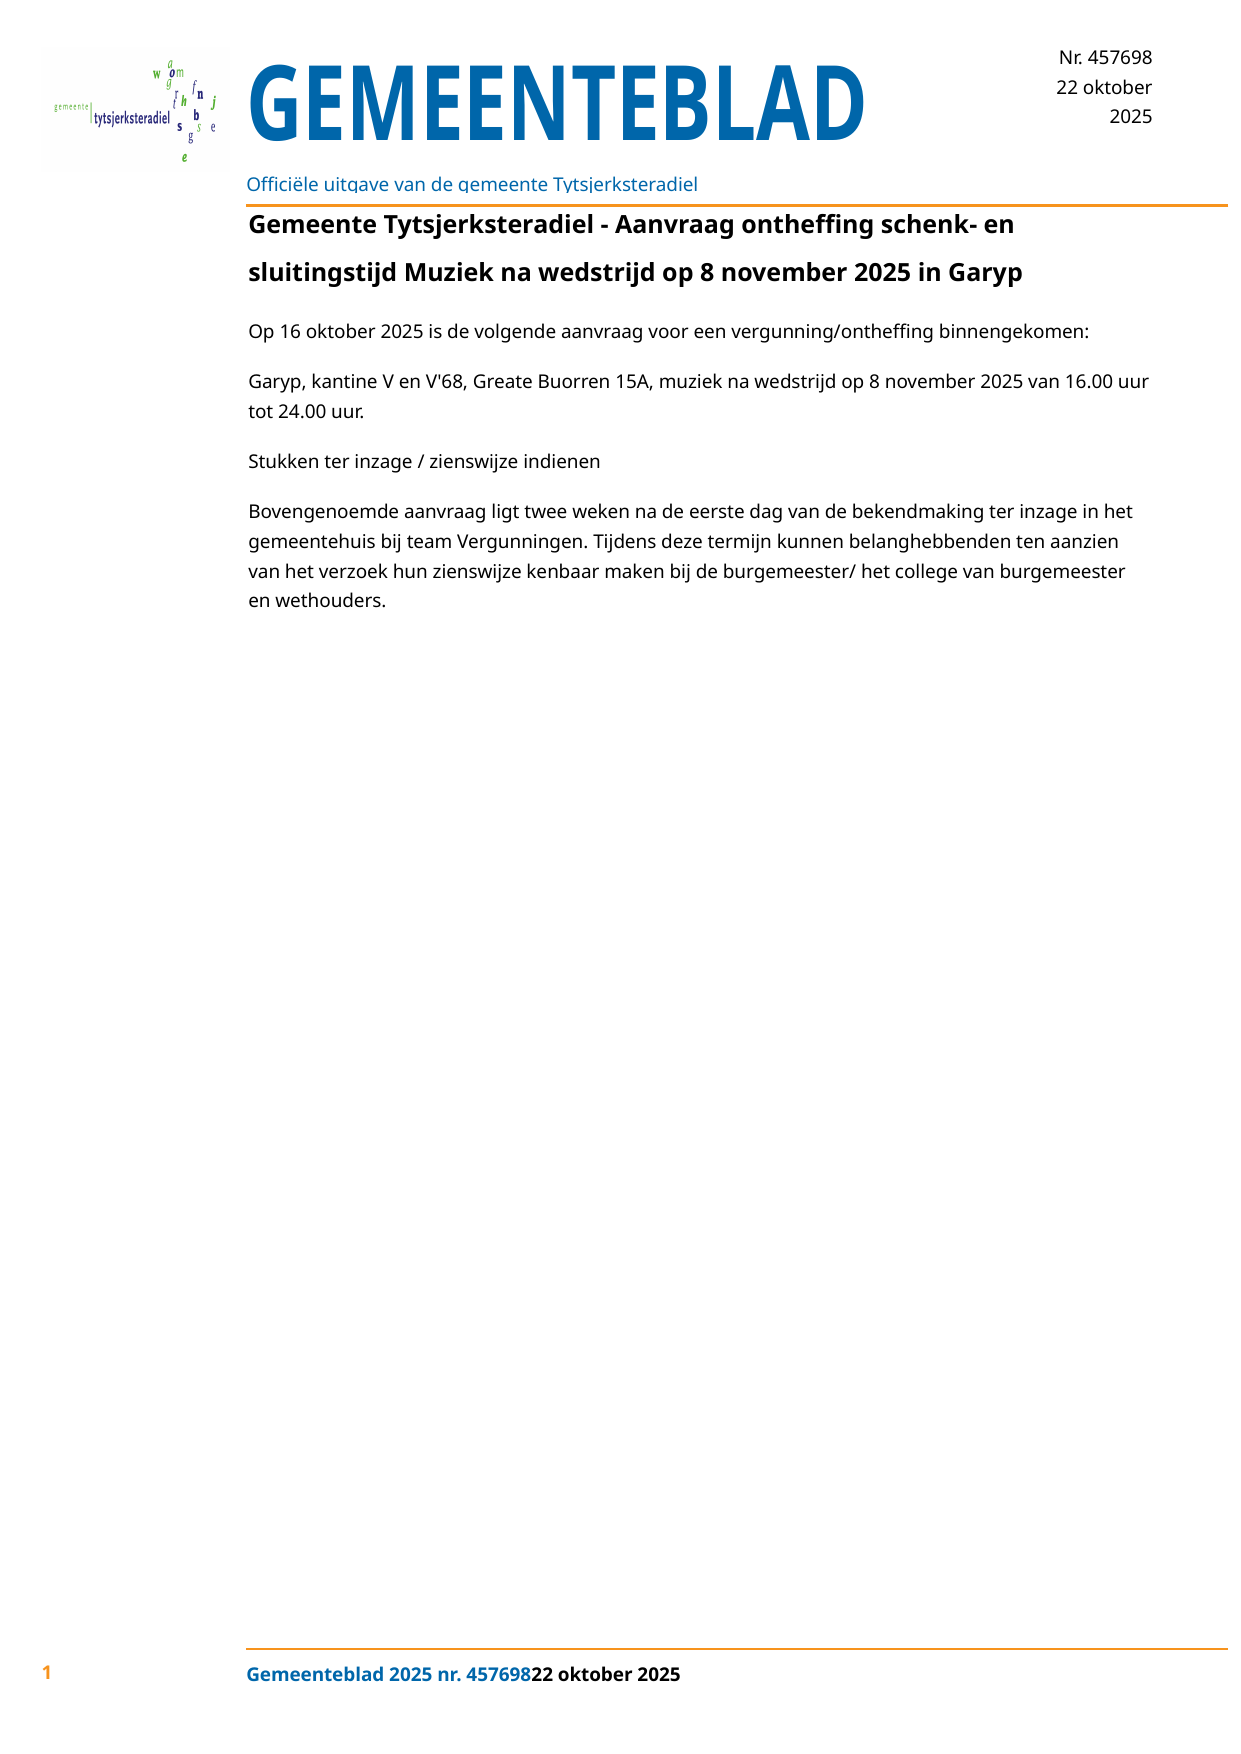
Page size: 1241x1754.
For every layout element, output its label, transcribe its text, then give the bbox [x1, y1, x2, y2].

text Garyp, kantine V en V'68, Greate Buorren 15A, muziek na wedstrijd op 8 november 2025 van 16.00 uur tot 24.00 uur. [248, 368, 1152, 424]
picture [41, 47, 231, 172]
text Op 16 oktober 2025 is de volgende aanvraag voor een vergunning/ontheffing binnengekomen: [248, 318, 1152, 344]
text Bovengenoemde aanvraag ligt twee weken na de eerste dag van de bekendmaking ter inzage in het gemeentehuis bij team Vergunningen. Tijdens deze termijn kunnen belanghebbenden ten aanzien van het verzoek hun zienswijze kenbaar maken bij de burgemeester/ het college van burgemeester en wethouders. [248, 499, 1152, 613]
text Stukken ter inzage / zienswijze indienen [248, 448, 1152, 474]
text Gemeente Tytsjerksteradiel - Aanvraag ontheffing schenk- en sluitingstijd Muziek na wedstrijd op 8 november 2025 in Garyp [248, 207, 1152, 288]
